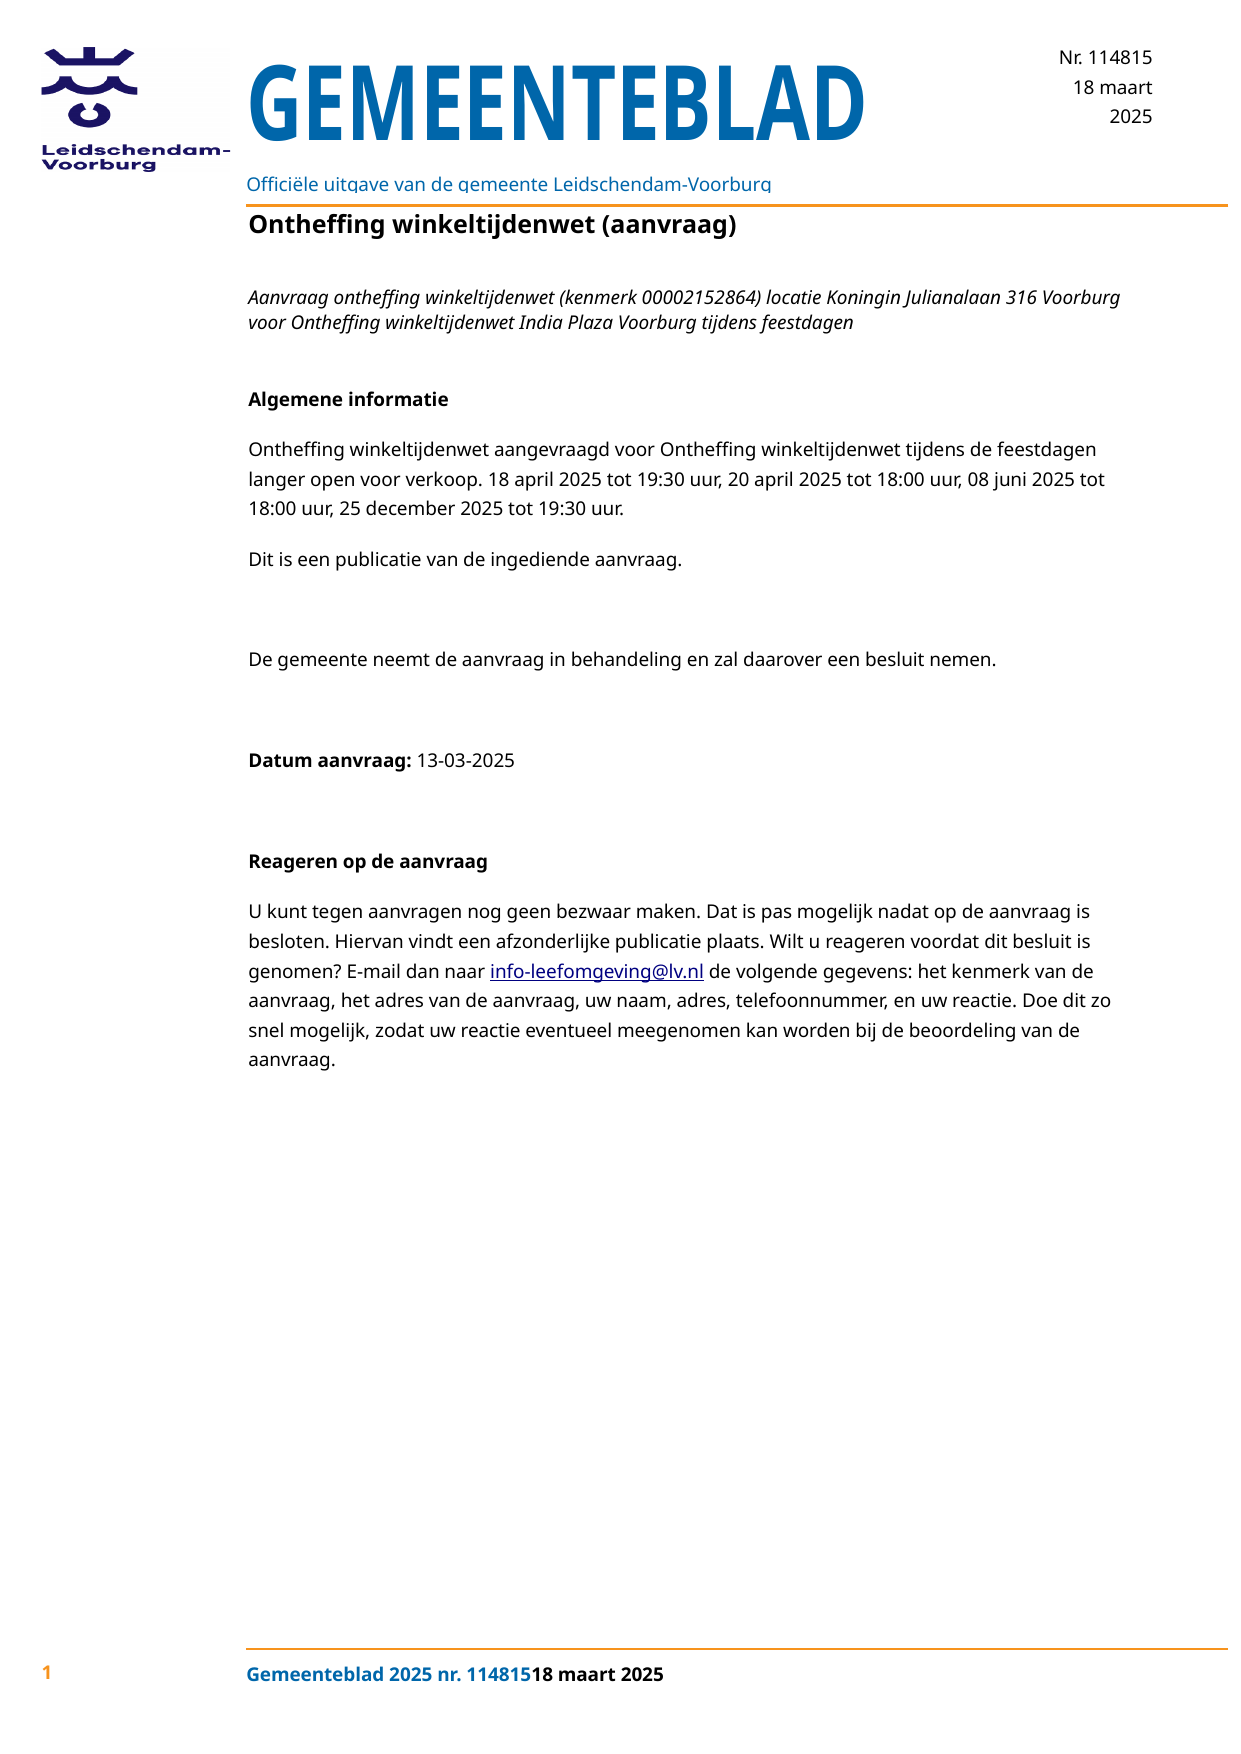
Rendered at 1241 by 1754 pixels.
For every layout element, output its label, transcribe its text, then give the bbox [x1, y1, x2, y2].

text Ontheffing winkeltijdenwet aangevraagd voor Ontheffing winkeltijdenwet tijdens de feestdagen langer open voor verkoop. 18 april 2025 tot 19:30 uur, 20 april 2025 tot 18:00 uur, 08 juni 2025 tot 18:00 uur, 25 december 2025 tot 19:30 uur. [248, 436, 1152, 521]
text U kunt tegen aanvragen nog geen bezwaar maken. Dat is pas mogelijk nadat op de aanvraag is besloten. Hiervan vindt een afzonderlijke publicatie plaats. Wilt u reageren voordat dit besluit is genomen? E-mail dan naar info-leefomgeving@lv.nl de volgende gegevens: het kenmerk van de aanvraag, het adres van de aanvraag, uw naam, adres, telefoonnummer, en uw reactie. Doe dit zo snel mogelijk, zodat uw reactie eventueel meegenomen kan worden bij de beoordeling van de aanvraag. [248, 899, 1152, 1072]
text Algemene informatie [248, 386, 1152, 411]
text Ontheffing winkeltijdenwet (aanvraag) [248, 207, 1152, 241]
text Aanvraag ontheffing winkeltijdenwet (kenmerk 00002152864) locatie Koningin Julianalaan 316 Voorburg voor Ontheffing winkeltijdenwet India Plaza Voorburg tijdens feestdagen [248, 284, 1152, 335]
text Reageren op de aanvraag [248, 848, 1152, 874]
text De gemeente neemt de aanvraag in behandeling en zal daarover een besluit nemen. [248, 647, 1152, 672]
text Dit is een publicatie van de ingediende aanvraag. [248, 546, 1152, 571]
picture [41, 47, 231, 172]
text Datum aanvraag: 13-03-2025 [248, 747, 1152, 773]
